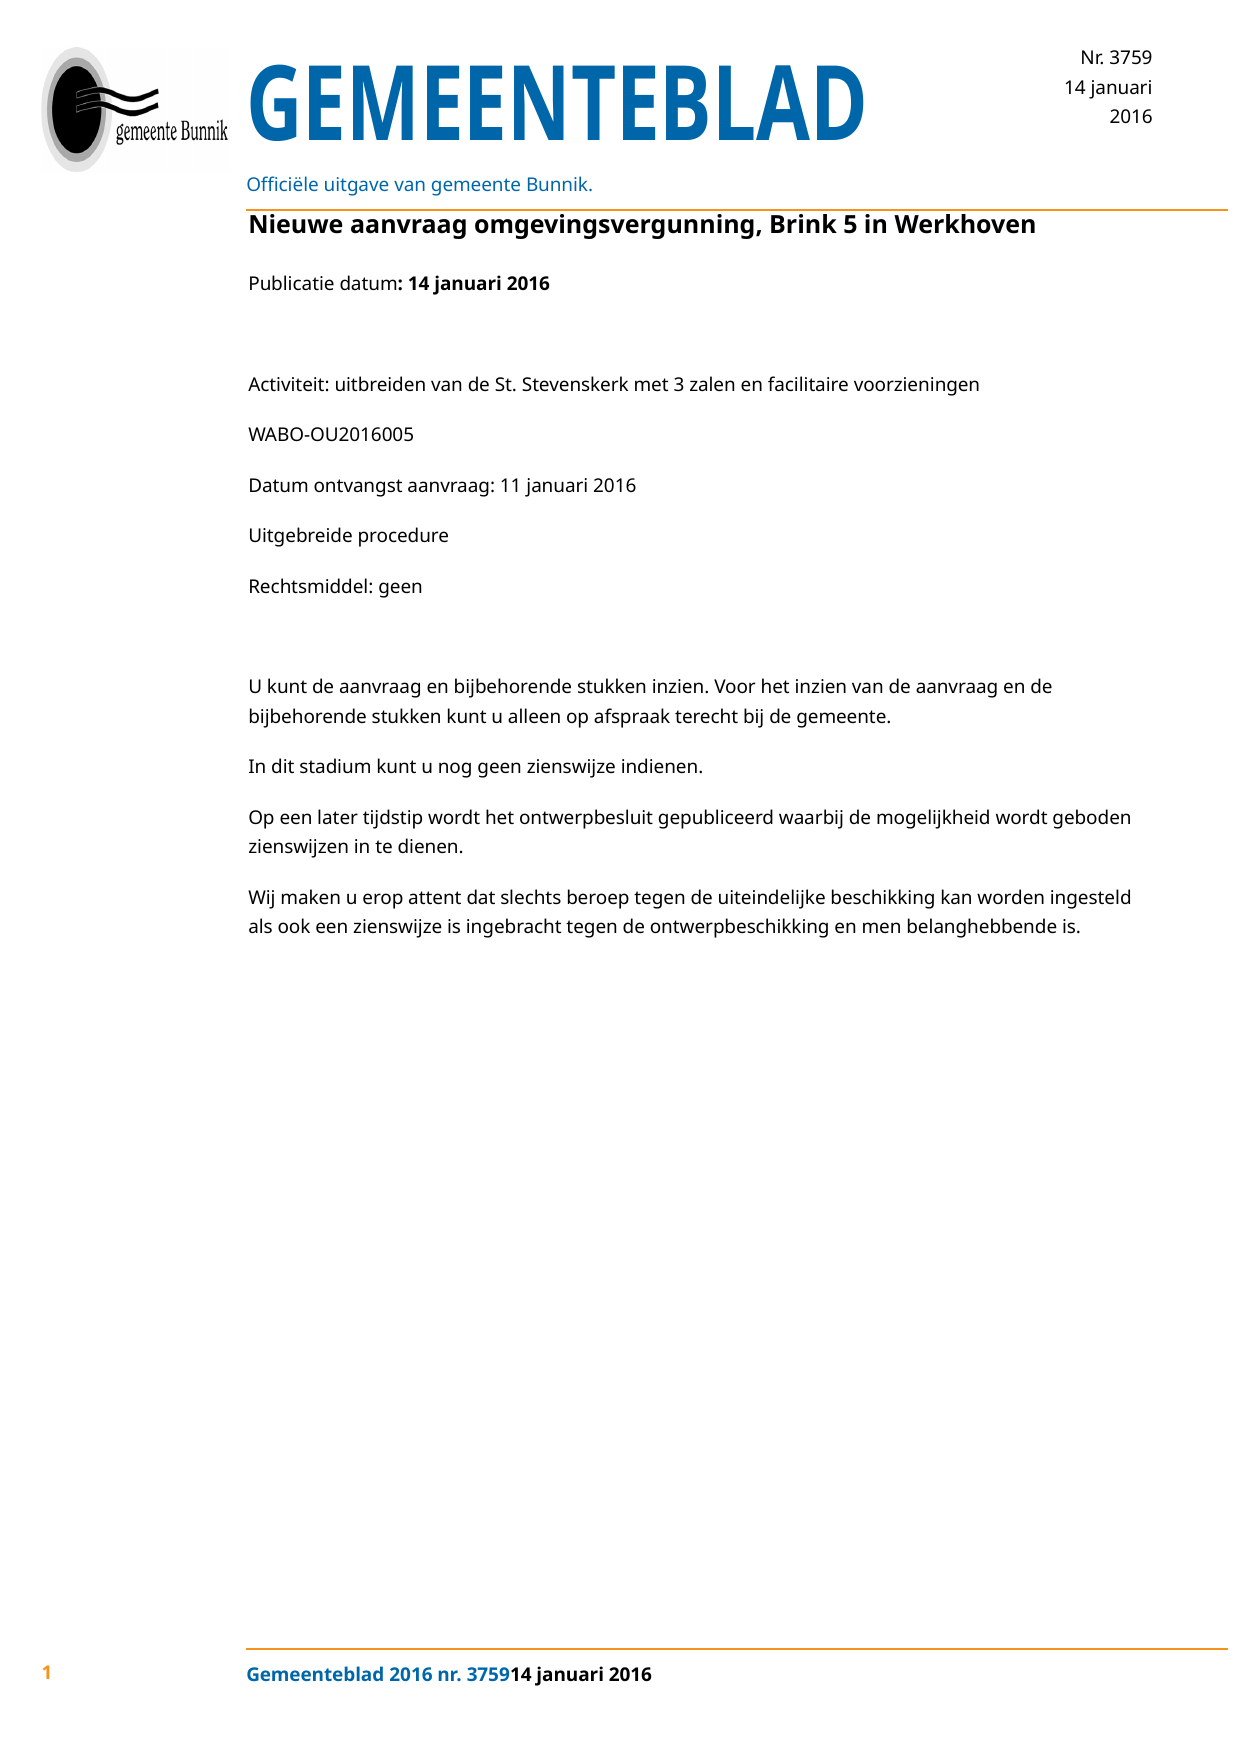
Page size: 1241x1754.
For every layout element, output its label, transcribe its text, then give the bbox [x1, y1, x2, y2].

text In dit stadium kunt u nog geen zienswijze indienen. [248, 754, 1152, 779]
text Nieuwe aanvraag omgevingsvergunning, Brink 5 in Werkhoven [248, 211, 1152, 241]
text Op een later tijdstip wordt het ontwerpbesluit gepubliceerd waarbij de mogelijkheid wordt geboden zienswijzen in te dienen. [248, 804, 1152, 859]
text WABO-OU2016005 [248, 422, 1152, 447]
text Rechtsmiddel: geen [248, 573, 1152, 598]
text Datum ontvangst aanvraag: 11 januari 2016 [248, 472, 1152, 498]
text U kunt de aanvraag en bijbehorende stukken inzien. Voor het inzien van de aanvraag en de bijbehorende stukken kunt u alleen op afspraak terecht bij de gemeente. [248, 674, 1152, 729]
picture [41, 47, 231, 172]
text Publicatie datum: 14 januari 2016 [248, 270, 1152, 296]
text Uitgebreide procedure [248, 522, 1152, 548]
text Wij maken u erop attent dat slechts beroep tegen de uiteindelijke beschikking kan worden ingesteld als ook een zienswijze is ingebracht tegen de ontwerpbeschikking en men belanghebbende is. [248, 884, 1152, 939]
text Activiteit: uitbreiden van de St. Stevenskerk met 3 zalen en facilitaire voorzieningen [248, 371, 1152, 397]
